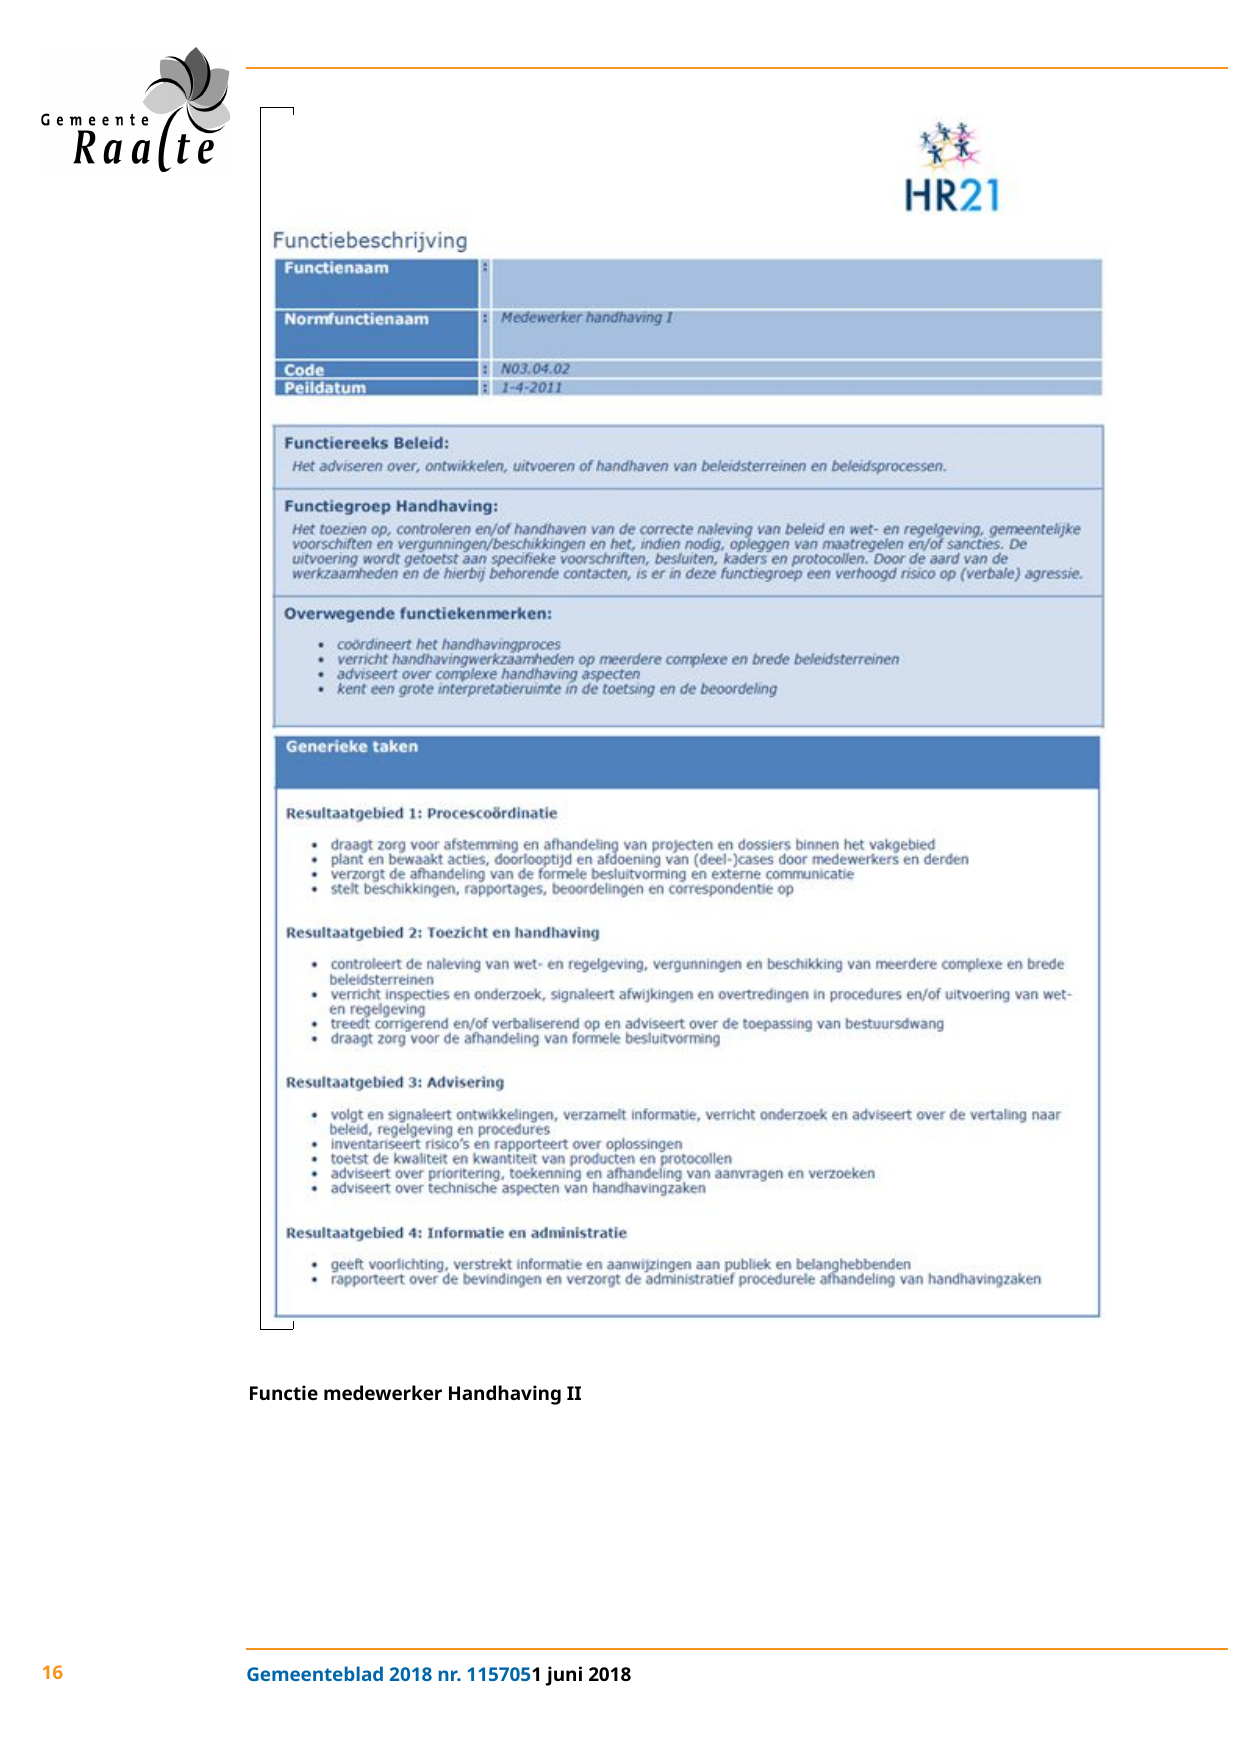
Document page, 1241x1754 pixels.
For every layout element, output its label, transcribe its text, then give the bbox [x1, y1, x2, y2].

picture [268, 115, 1111, 1321]
picture [41, 47, 231, 172]
text Functie medewerker Handhaving II [248, 1380, 1152, 1406]
